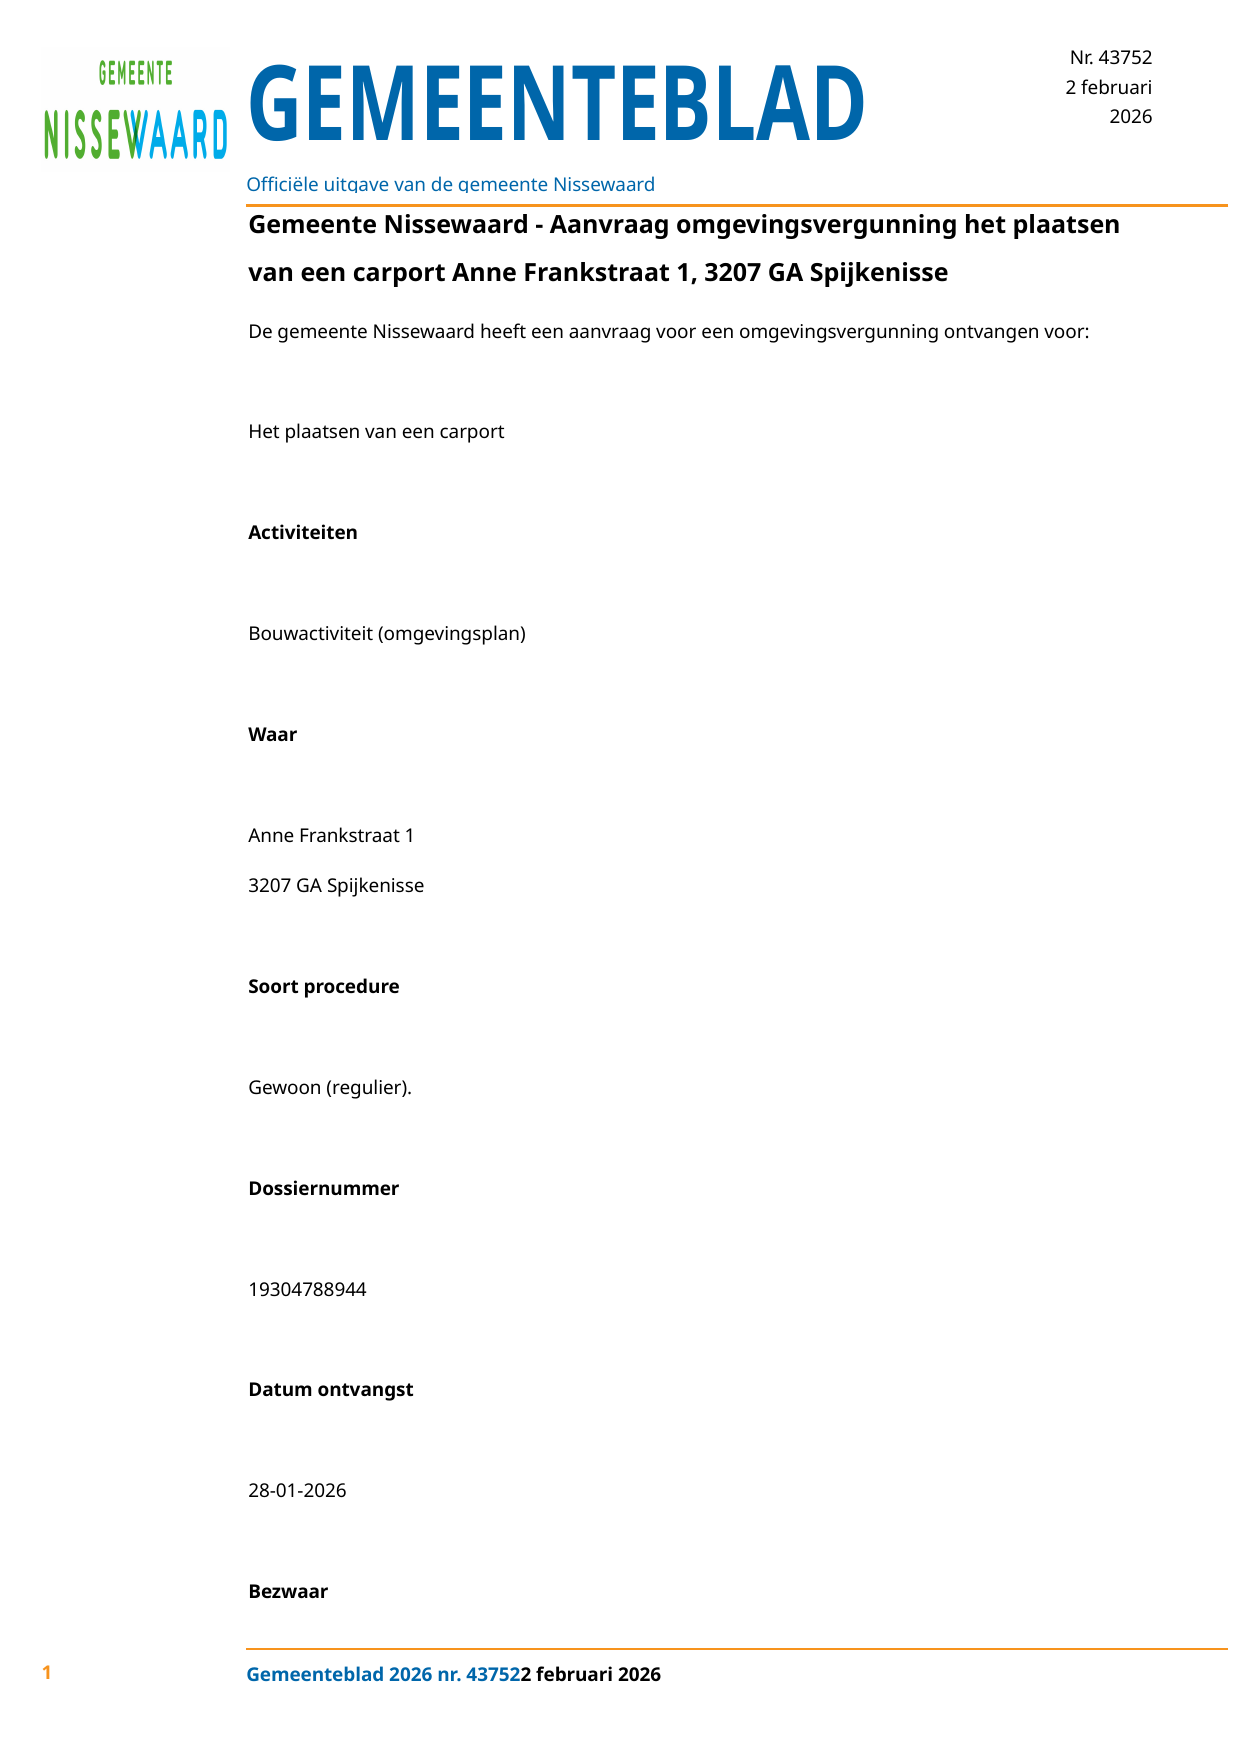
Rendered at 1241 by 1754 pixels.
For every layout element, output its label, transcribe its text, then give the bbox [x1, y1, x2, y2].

text Waar [248, 721, 1152, 747]
text Activiteiten [248, 519, 1152, 545]
text Bouwactiviteit (omgevingsplan) [248, 620, 1152, 646]
text Gewoon (regulier). [248, 1074, 1152, 1100]
text De gemeente Nissewaard heeft een aanvraag voor een omgevingsvergunning ontvangen voor: [248, 318, 1152, 344]
text 28-01-2026 [248, 1477, 1152, 1503]
text 19304788944 [248, 1276, 1152, 1302]
text Anne Frankstraat 1 [248, 822, 1152, 848]
text Bezwaar [248, 1578, 1152, 1604]
text Datum ontvangst [248, 1377, 1152, 1402]
text Soort procedure [248, 973, 1152, 999]
text 3207 GA Spijkenisse [248, 872, 1152, 898]
text Dossiernummer [248, 1175, 1152, 1201]
picture [41, 47, 231, 172]
text Het plaatsen van een carport [248, 419, 1152, 444]
text Gemeente Nissewaard - Aanvraag omgevingsvergunning het plaatsen van een carport Anne Frankstraat 1, 3207 GA Spijkenisse [248, 207, 1152, 288]
